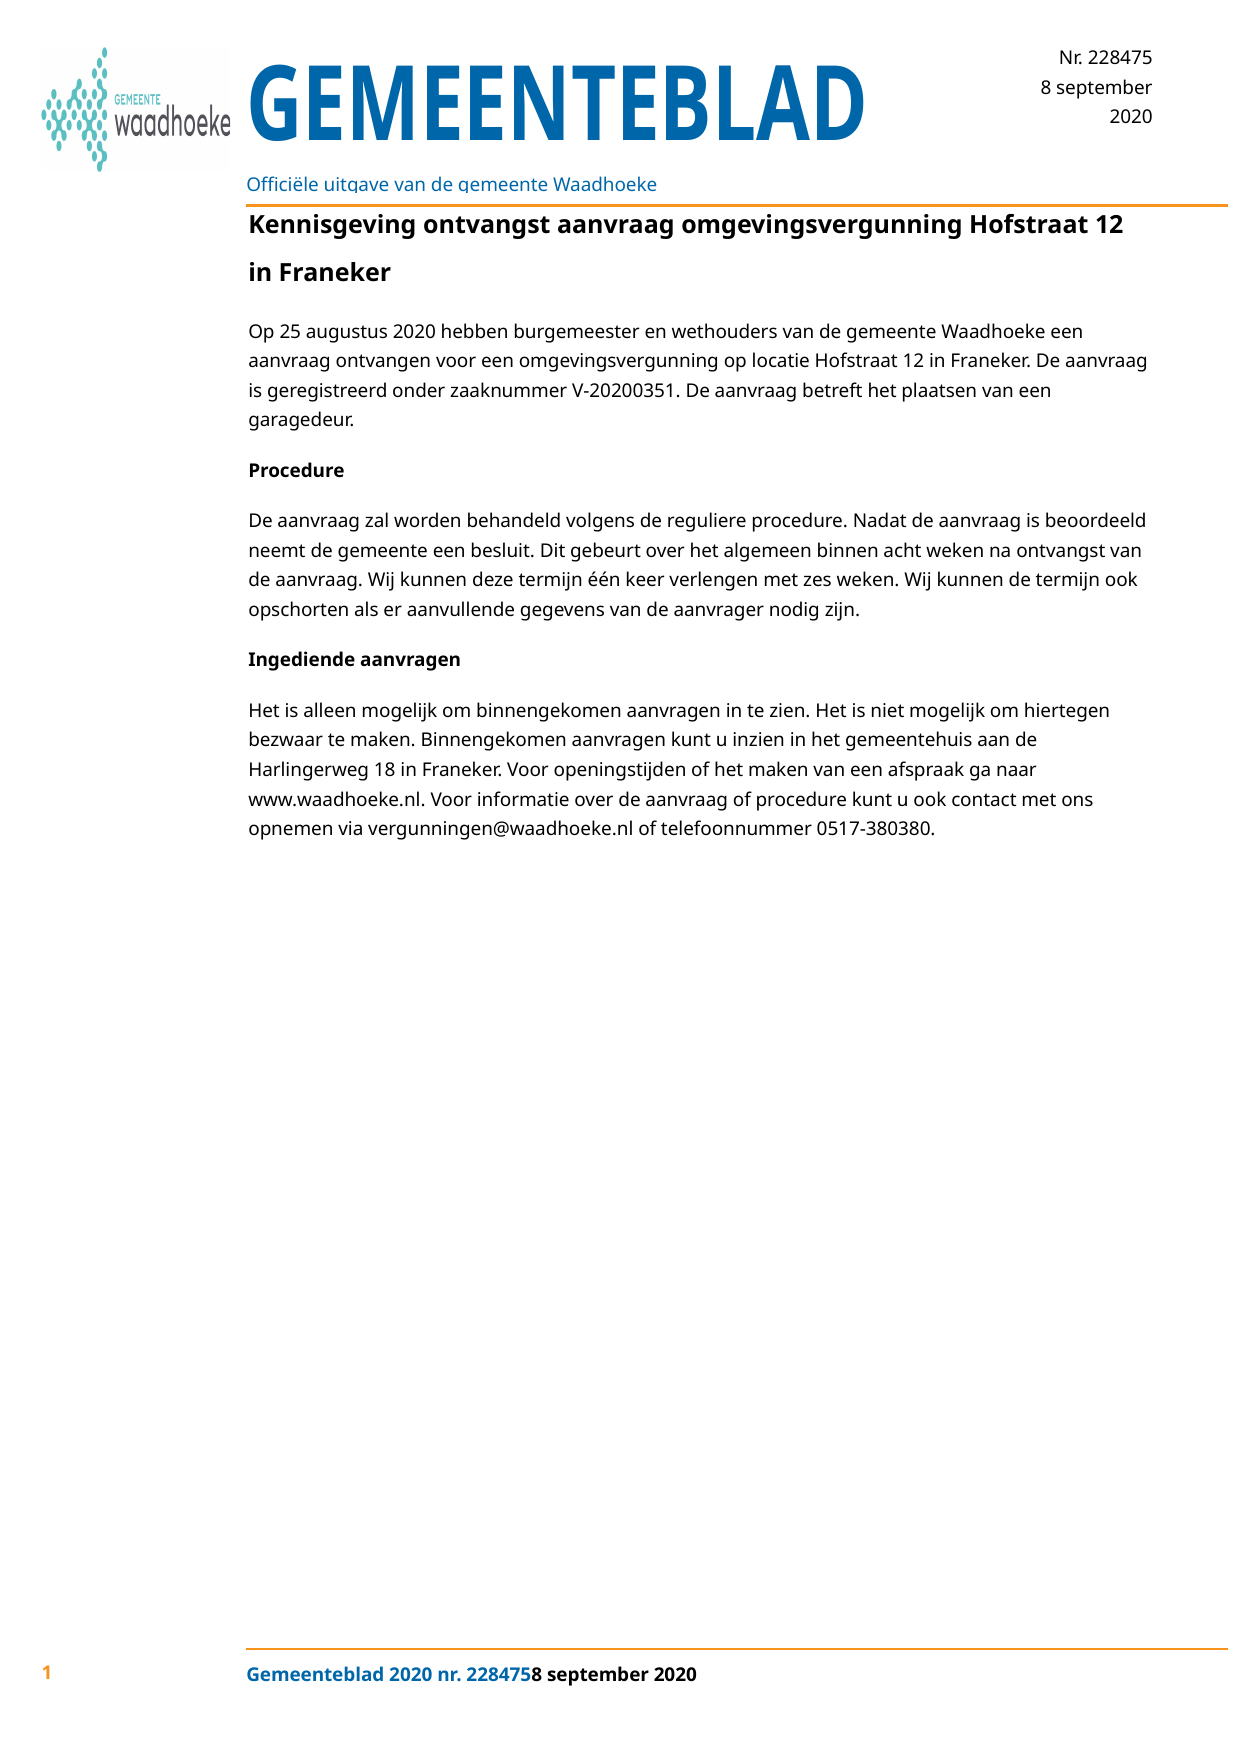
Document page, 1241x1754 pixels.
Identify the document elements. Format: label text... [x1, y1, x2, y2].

text Ingediende aanvragen [248, 647, 1152, 672]
text De aanvraag zal worden behandeld volgens de reguliere procedure. Nadat de aanvraag is beoordeeld neemt de gemeente een besluit. Dit gebeurt over het algemeen binnen acht weken na ontvangst van de aanvraag. Wij kunnen deze termijn één keer verlengen met zes weken. Wij kunnen de termijn ook opschorten als er aanvullende gegevens van de aanvrager nodig zijn. [248, 507, 1152, 622]
text Het is alleen mogelijk om binnengekomen aanvragen in te zien. Het is niet mogelijk om hiertegen bezwaar te maken. Binnengekomen aanvragen kunt u inzien in het gemeentehuis aan de Harlingerweg 18 in Franeker. Voor openingstijden of het maken van een afspraak ga naar www.waadhoeke.nl. Voor informatie over de aanvraag of procedure kunt u ook contact met ons opnemen via vergunningen@waadhoeke.nl of telefoonnummer 0517-380380. [248, 697, 1152, 841]
text Kennisgeving ontvangst aanvraag omgevingsvergunning Hofstraat 12 in Franeker [248, 207, 1152, 288]
text Procedure [248, 457, 1152, 483]
text Op 25 augustus 2020 hebben burgemeester en wethouders van de gemeente Waadhoeke een aanvraag ontvangen voor een omgevingsvergunning op locatie Hofstraat 12 in Franeker. De aanvraag is geregistreerd onder zaaknummer V-20200351. De aanvraag betreft het plaatsen van een garagedeur. [248, 318, 1152, 432]
picture [41, 47, 231, 172]
